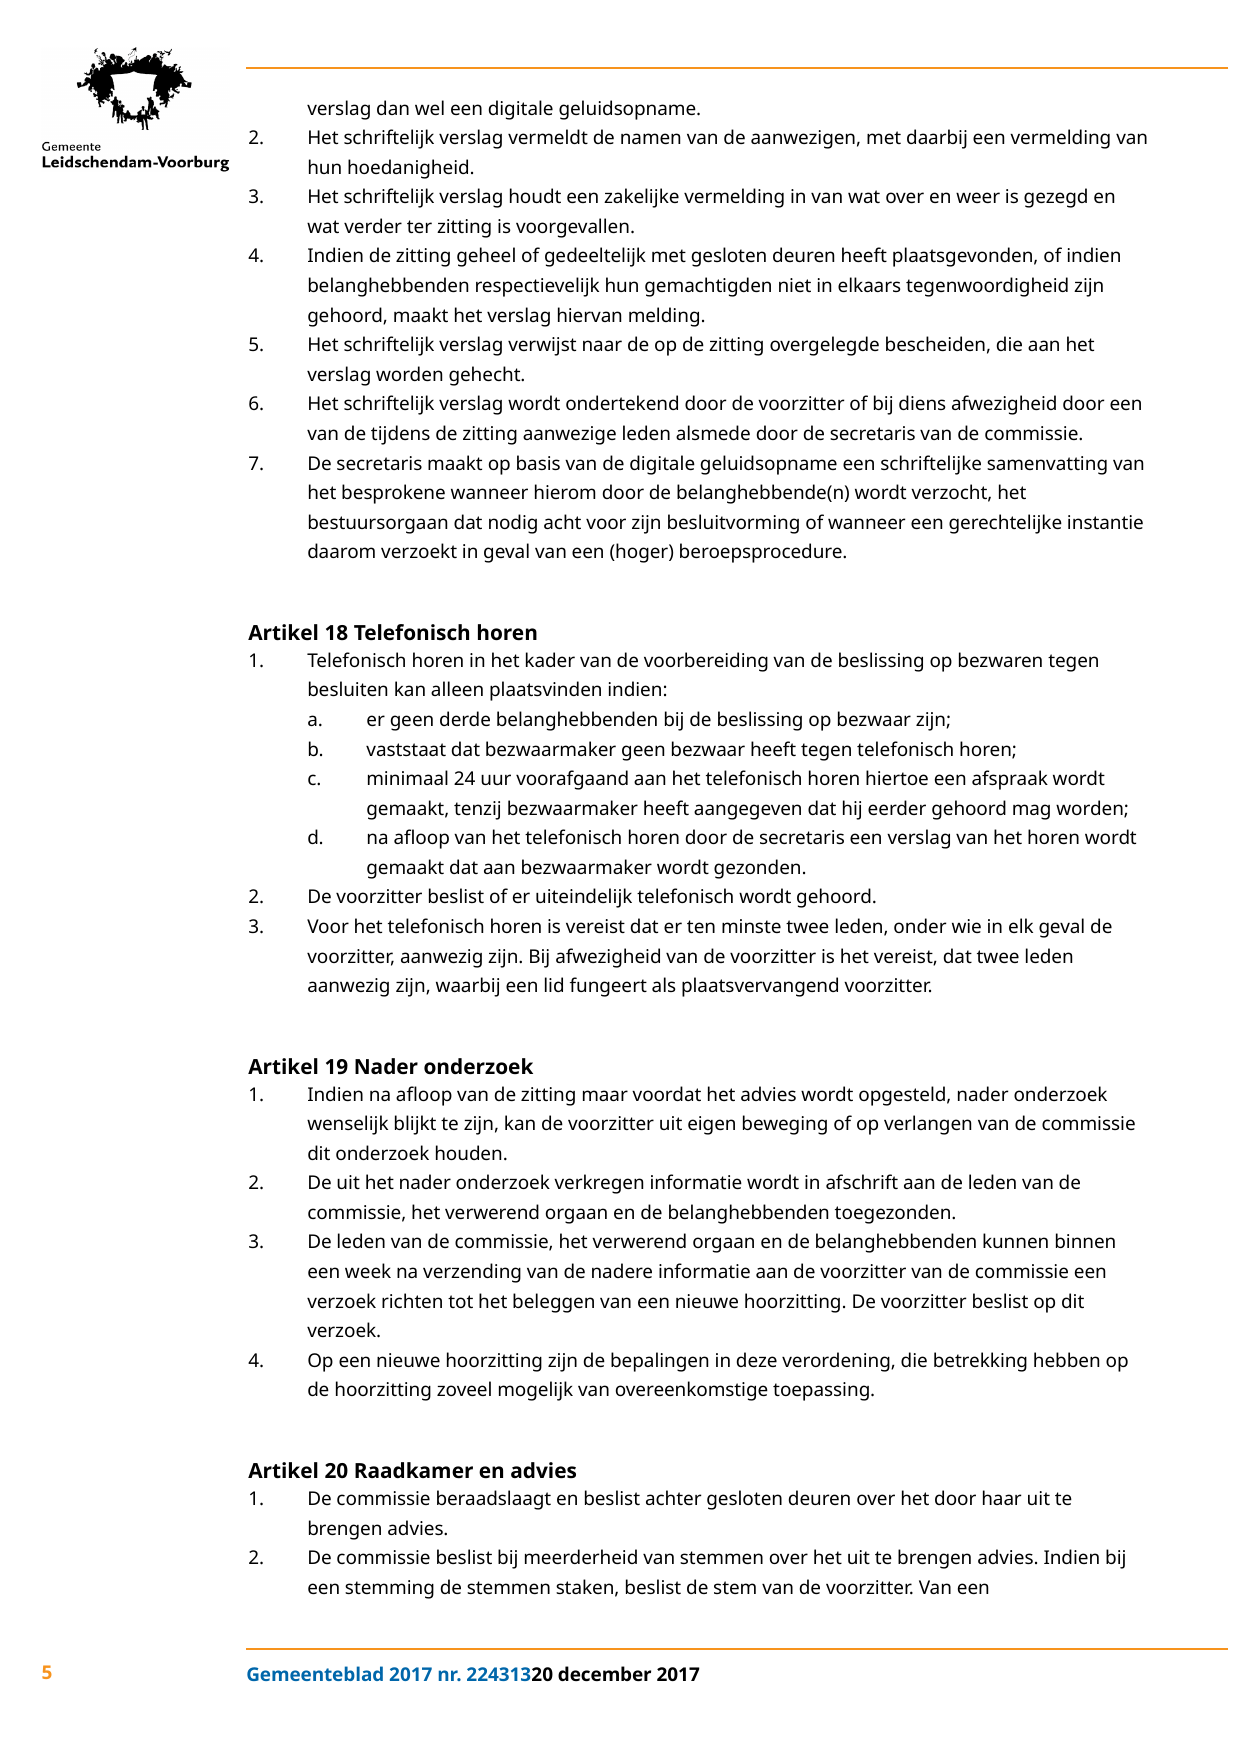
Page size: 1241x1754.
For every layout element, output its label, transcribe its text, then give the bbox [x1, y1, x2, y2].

list Het schriftelijk verslag houdt een zakelijke vermelding in van wat over en weer is gezegd en wat verder ter zitting is voorgevallen. [248, 183, 1152, 239]
list Indien na afloop van de zitting maar voordat het advies wordt opgesteld, nader onderzoek wenselijk blijkt te zijn, kan de voorzitter uit eigen beweging of op verlangen van de commissie dit onderzoek houden. [248, 1081, 1152, 1166]
text Artikel 19 Nader onderzoek [248, 1052, 1152, 1081]
list Het schriftelijk verslag vermeldt de namen van de aanwezigen, met daarbij een vermelding van hun hoedanigheid. [248, 124, 1152, 180]
list minimaal 24 uur voorafgaand aan het telefonisch horen hiertoe een afspraak wordt gemaakt, tenzij bezwaarmaker heeft aangegeven dat hij eerder gehoord mag worden; [307, 765, 1152, 821]
list na afloop van het telefonisch horen door de secretaris een verslag van het horen wordt gemaakt dat aan bezwaarmaker wordt gezonden. [307, 824, 1152, 880]
list De uit het nader onderzoek verkregen informatie wordt in afschrift aan de leden van de commissie, het verwerend orgaan en de belanghebbenden toegezonden. [248, 1169, 1152, 1225]
text Artikel 18 Telefonisch horen [248, 618, 1152, 647]
list Het schriftelijk verslag wordt ondertekend door de voorzitter of bij diens afwezigheid door een van de tijdens de zitting aanwezige leden alsmede door de secretaris van de commissie. [248, 391, 1152, 446]
list Telefonisch horen in het kader van de voorbereiding van de beslissing op bezwaren tegen besluiten kan alleen plaatsvinden indien: [248, 647, 1152, 702]
list vaststaat dat bezwaarmaker geen bezwaar heeft tegen telefonisch horen; [307, 736, 1152, 761]
picture [41, 47, 231, 172]
list De leden van de commissie, het verwerend orgaan en de belanghebbenden kunnen binnen een week na verzending van de nadere informatie aan de voorzitter van de commissie een verzoek richten tot het beleggen van een nieuwe hoorzitting. De voorzitter beslist op dit verzoek. [248, 1229, 1152, 1343]
list er geen derde belanghebbenden bij de beslissing op bezwaar zijn; [307, 706, 1152, 732]
text Artikel 20 Raadkamer en advies [248, 1457, 1152, 1485]
list De voorzitter beslist of er uiteindelijk telefonisch wordt gehoord. [248, 884, 1152, 909]
list De commissie beslist bij meerderheid van stemmen over het uit te brengen advies. Indien bij een stemming de stemmen staken, beslist de stem van de voorzitter. Van een [248, 1544, 1152, 1599]
list De secretaris maakt op basis van de digitale geluidsopname een schriftelijke samenvatting van het besprokene wanneer hierom door de belanghebbende(n) wordt verzocht, het bestuursorgaan dat nodig acht voor zijn besluitvorming of wanneer een gerechtelijke instantie daarom verzoekt in geval van een (hoger) beroepsprocedure. [248, 450, 1152, 564]
list Op een nieuwe hoorzitting zijn de bepalingen in deze verordening, die betrekking hebben op de hoorzitting zoveel mogelijk van overeenkomstige toepassing. [248, 1347, 1152, 1402]
list De commissie beraadslaagt en beslist achter gesloten deuren over het door haar uit te brengen advies. [248, 1485, 1152, 1540]
list verslag dan wel een digitale geluidsopname. [248, 95, 1152, 121]
list Indien de zitting geheel of gedeeltelijk met gesloten deuren heeft plaatsgevonden, of indien belanghebbenden respectievelijk hun gemachtigden niet in elkaars tegenwoordigheid zijn gehoord, maakt het verslag hiervan melding. [248, 243, 1152, 328]
list Voor het telefonisch horen is vereist dat er ten minste twee leden, onder wie in elk geval de voorzitter, aanwezig zijn. Bij afwezigheid van de voorzitter is het vereist, dat twee leden aanwezig zijn, waarbij een lid fungeert als plaatsvervangend voorzitter. [248, 913, 1152, 998]
list Het schriftelijk verslag verwijst naar de op de zitting overgelegde bescheiden, die aan het verslag worden gehecht. [248, 331, 1152, 387]
